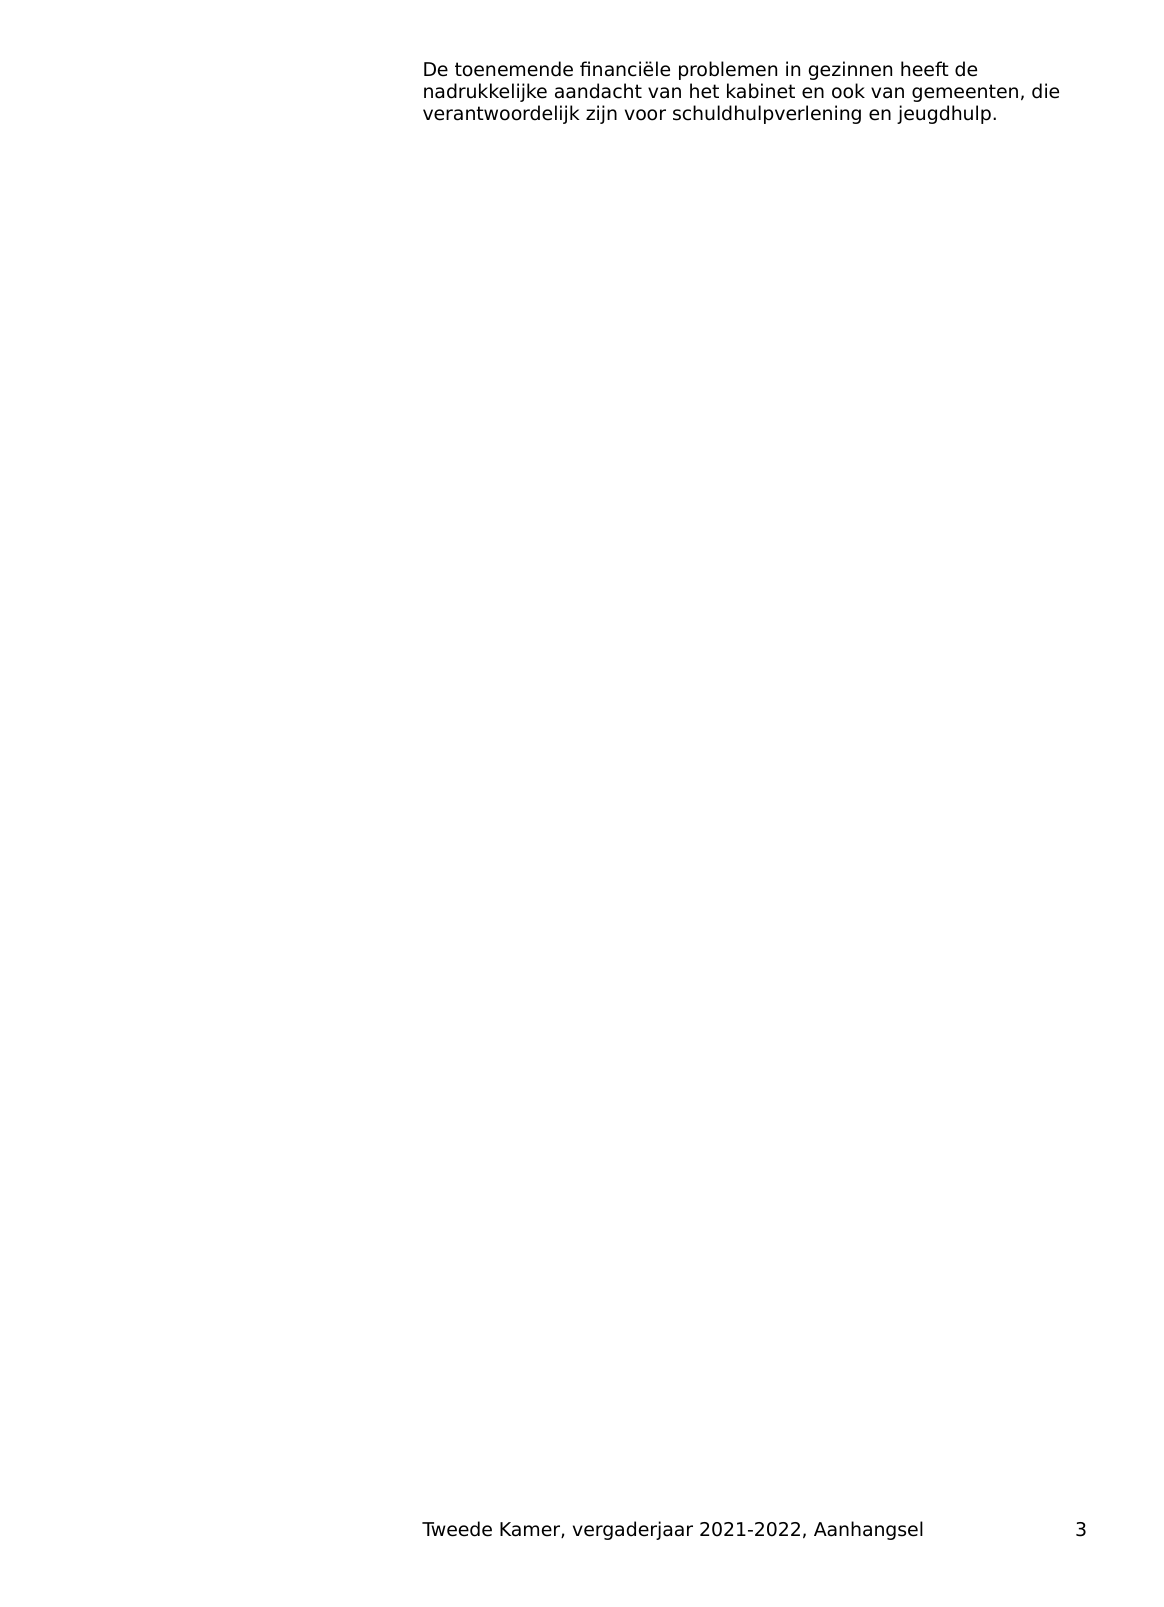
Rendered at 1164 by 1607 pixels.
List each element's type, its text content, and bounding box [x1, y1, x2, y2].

text De toenemende financiële problemen in gezinnen heeft de nadrukkelijke aandacht van het kabinet en ook van gemeenten, die verantwoordelijk zijn voor schuldhulpverlening en jeugdhulp. [422, 59, 1087, 125]
